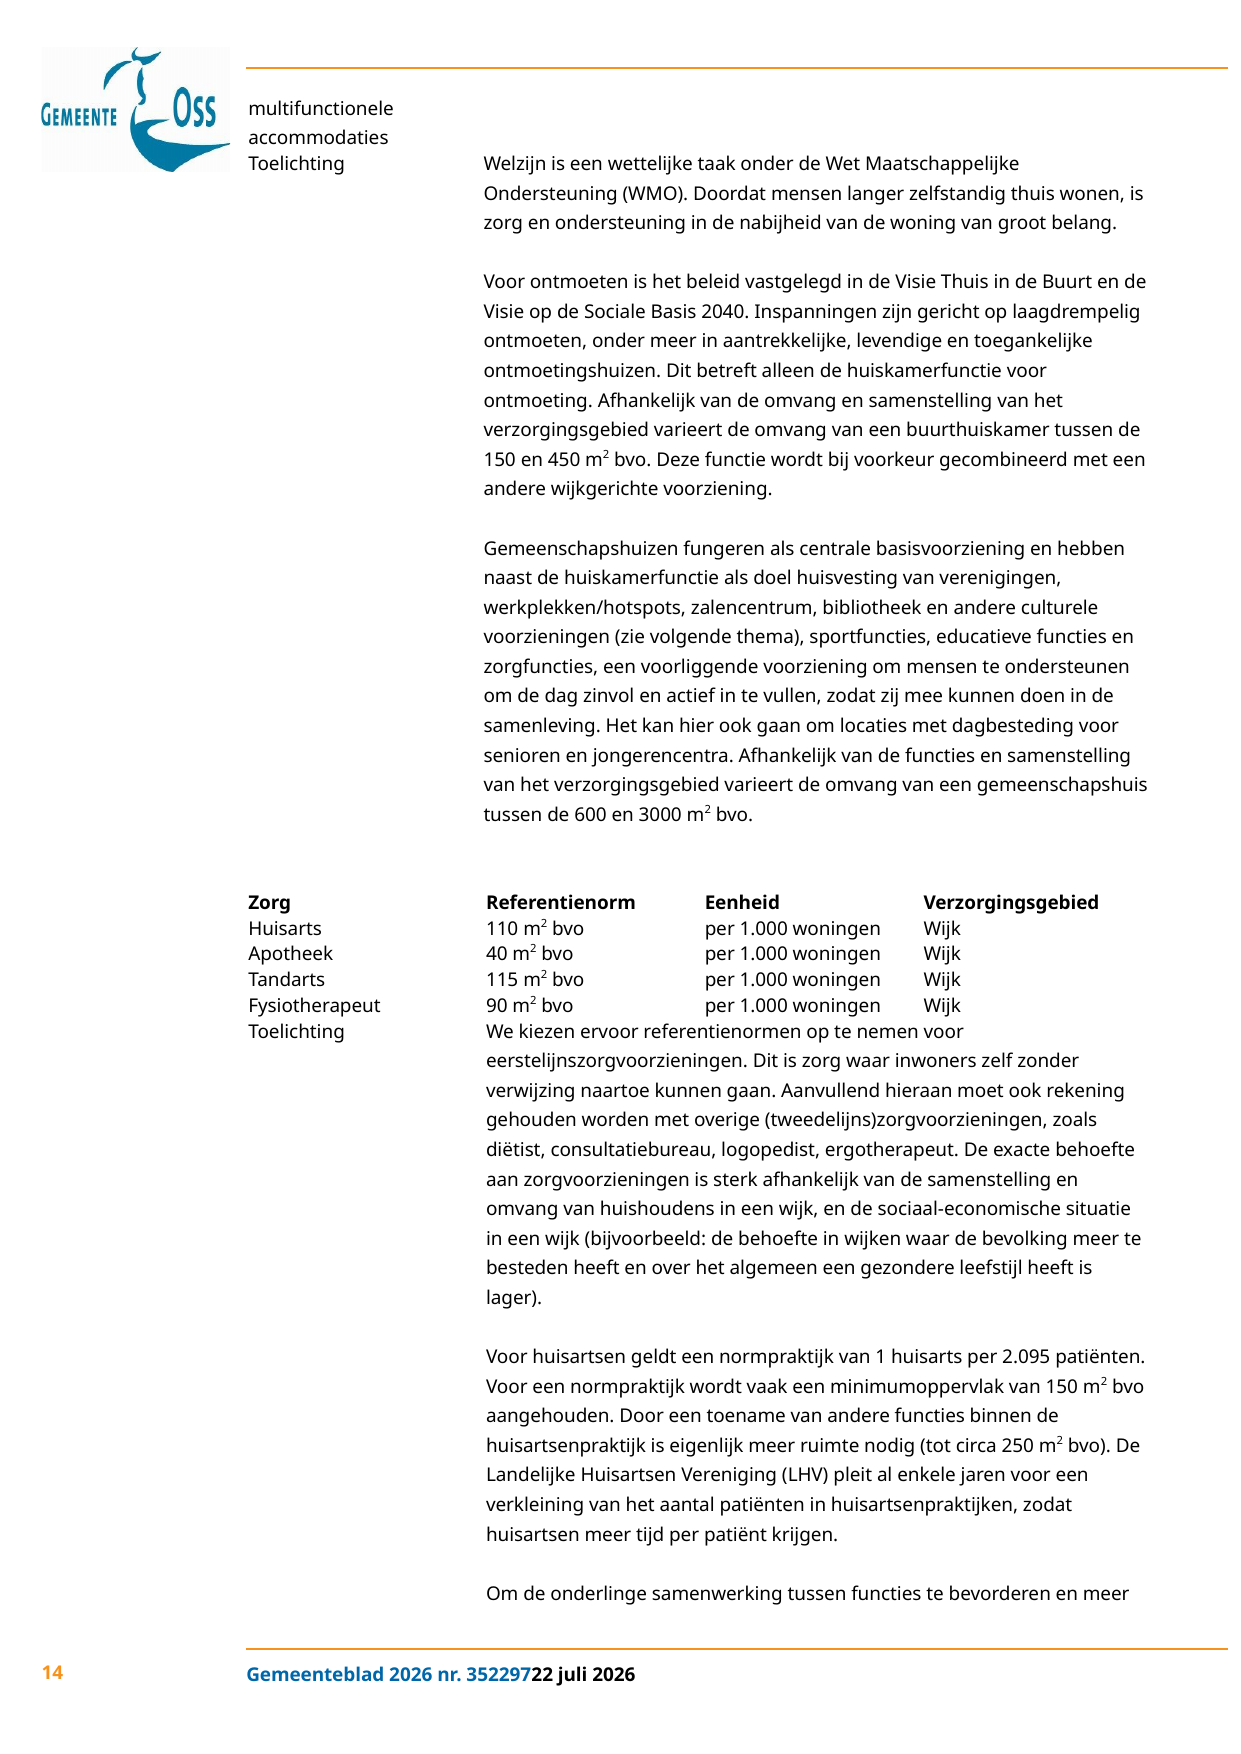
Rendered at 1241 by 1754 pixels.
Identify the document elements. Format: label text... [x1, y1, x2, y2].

table_cell Huisarts [248, 915, 486, 941]
table_cell We kiezen ervoor referentienormen op te nemen voor eerstelijnszorgvoorzieningen. Dit is zorg waar inwoners zelf zonder verwijzing naartoe kunnen gaan. Aanvullend hieraan moet ook rekening gehouden worden met overige (tweedelijns)zorgvoorzieningen, zoals diëtist, consultatiebureau, logopedist, ergotherapeut. De exacte behoefte aan zorgvoorzieningen is sterk afhankelijk van de samenstelling en omvang van huishoudens in een wijk, en de sociaal-economische situatie in een wijk (bijvoorbeeld: de behoefte in wijken waar de bevolking meer te besteden heeft en over het algemeen een gezondere leefstijl heeft is lager). Voor huisartsen geldt een normpraktijk van 1 huisarts per 2.095 patiënten. Voor een normpraktijk wordt vaak een minimumoppervlak van 150 m2 bvo aangehouden. Door een toename van andere functies binnen de huisartsenpraktijk is eigenlijk meer ruimte nodig (tot circa 250 m2 bvo). De Landelijke Huisartsen Vereniging (LHV) pleit al enkele jaren voor een verkleining van het aantal patiënten in huisartsenpraktijken, zodat huisartsen meer tijd per patiënt krijgen. Om de onderlinge samenwerking tussen functies te bevorderen en meer [486, 1018, 1152, 1606]
table_header Eenheid [705, 889, 923, 915]
table_cell Fysiotherapeut [248, 992, 486, 1018]
table_cell 90 m2 bvo [486, 992, 704, 1018]
table_cell Tandarts [248, 966, 486, 992]
table_cell multifunctionele accommodaties [248, 95, 483, 150]
table_cell per 1.000 woningen [705, 992, 923, 1018]
table_cell Wijk [923, 915, 1152, 941]
table_cell Toelichting [248, 150, 483, 856]
table_header Zorg [248, 889, 486, 915]
table_cell Welzijn is een wettelijke taak onder de Wet Maatschappelijke Ondersteuning (WMO). Doordat mensen langer zelfstandig thuis wonen, is zorg en ondersteuning in de nabijheid van de woning van groot belang. Voor ontmoeten is het beleid vastgelegd in de Visie Thuis in de Buurt en de Visie op de Sociale Basis 2040. Inspanningen zijn gericht op laagdrempelig ontmoeten, onder meer in aantrekkelijke, levendige en toegankelijke ontmoetingshuizen. Dit betreft alleen de huiskamerfunctie voor ontmoeting. Afhankelijk van de omvang en samenstelling van het verzorgingsgebied varieert de omvang van een buurthuiskamer tussen de 150 en 450 m2 bvo. Deze functie wordt bij voorkeur gecombineerd met een andere wijkgerichte voorziening. Gemeenschapshuizen fungeren als centrale basisvoorziening en hebben naast de huiskamerfunctie als doel huisvesting van verenigingen, werkplekken/hotspots, zalencentrum, bibliotheek en andere culturele voorzieningen (zie volgende thema), sportfuncties, educatieve functies en zorgfuncties, een voorliggende voorziening om mensen te ondersteunen om de dag zinvol en actief in te vullen, zodat zij mee kunnen doen in de samenleving. Het kan hier ook gaan om locaties met dagbesteding voor senioren en jongerencentra. Afhankelijk van de functies en samenstelling van het verzorgingsgebied varieert de omvang van een gemeenschapshuis tussen de 600 en 3000 m2 bvo. [483, 150, 1152, 856]
table_cell per 1.000 woningen [705, 941, 923, 966]
table_cell per 1.000 woningen [705, 915, 923, 941]
table_header Verzorgingsgebied [923, 889, 1152, 915]
table_cell Toelichting [248, 1018, 486, 1606]
table_cell 110 m2 bvo [486, 915, 704, 941]
table_header Referentienorm [486, 889, 704, 915]
picture [41, 47, 231, 172]
table_cell [916, 95, 1152, 150]
table_cell Wijk [923, 992, 1152, 1018]
table_cell Wijk [923, 941, 1152, 966]
table_cell 115 m2 bvo [486, 966, 704, 992]
table_cell Apotheek [248, 941, 486, 966]
table_cell [700, 95, 916, 150]
table_cell [483, 95, 700, 150]
table_cell Wijk [923, 966, 1152, 992]
table_cell 40 m2 bvo [486, 941, 704, 966]
table_cell per 1.000 woningen [705, 966, 923, 992]
